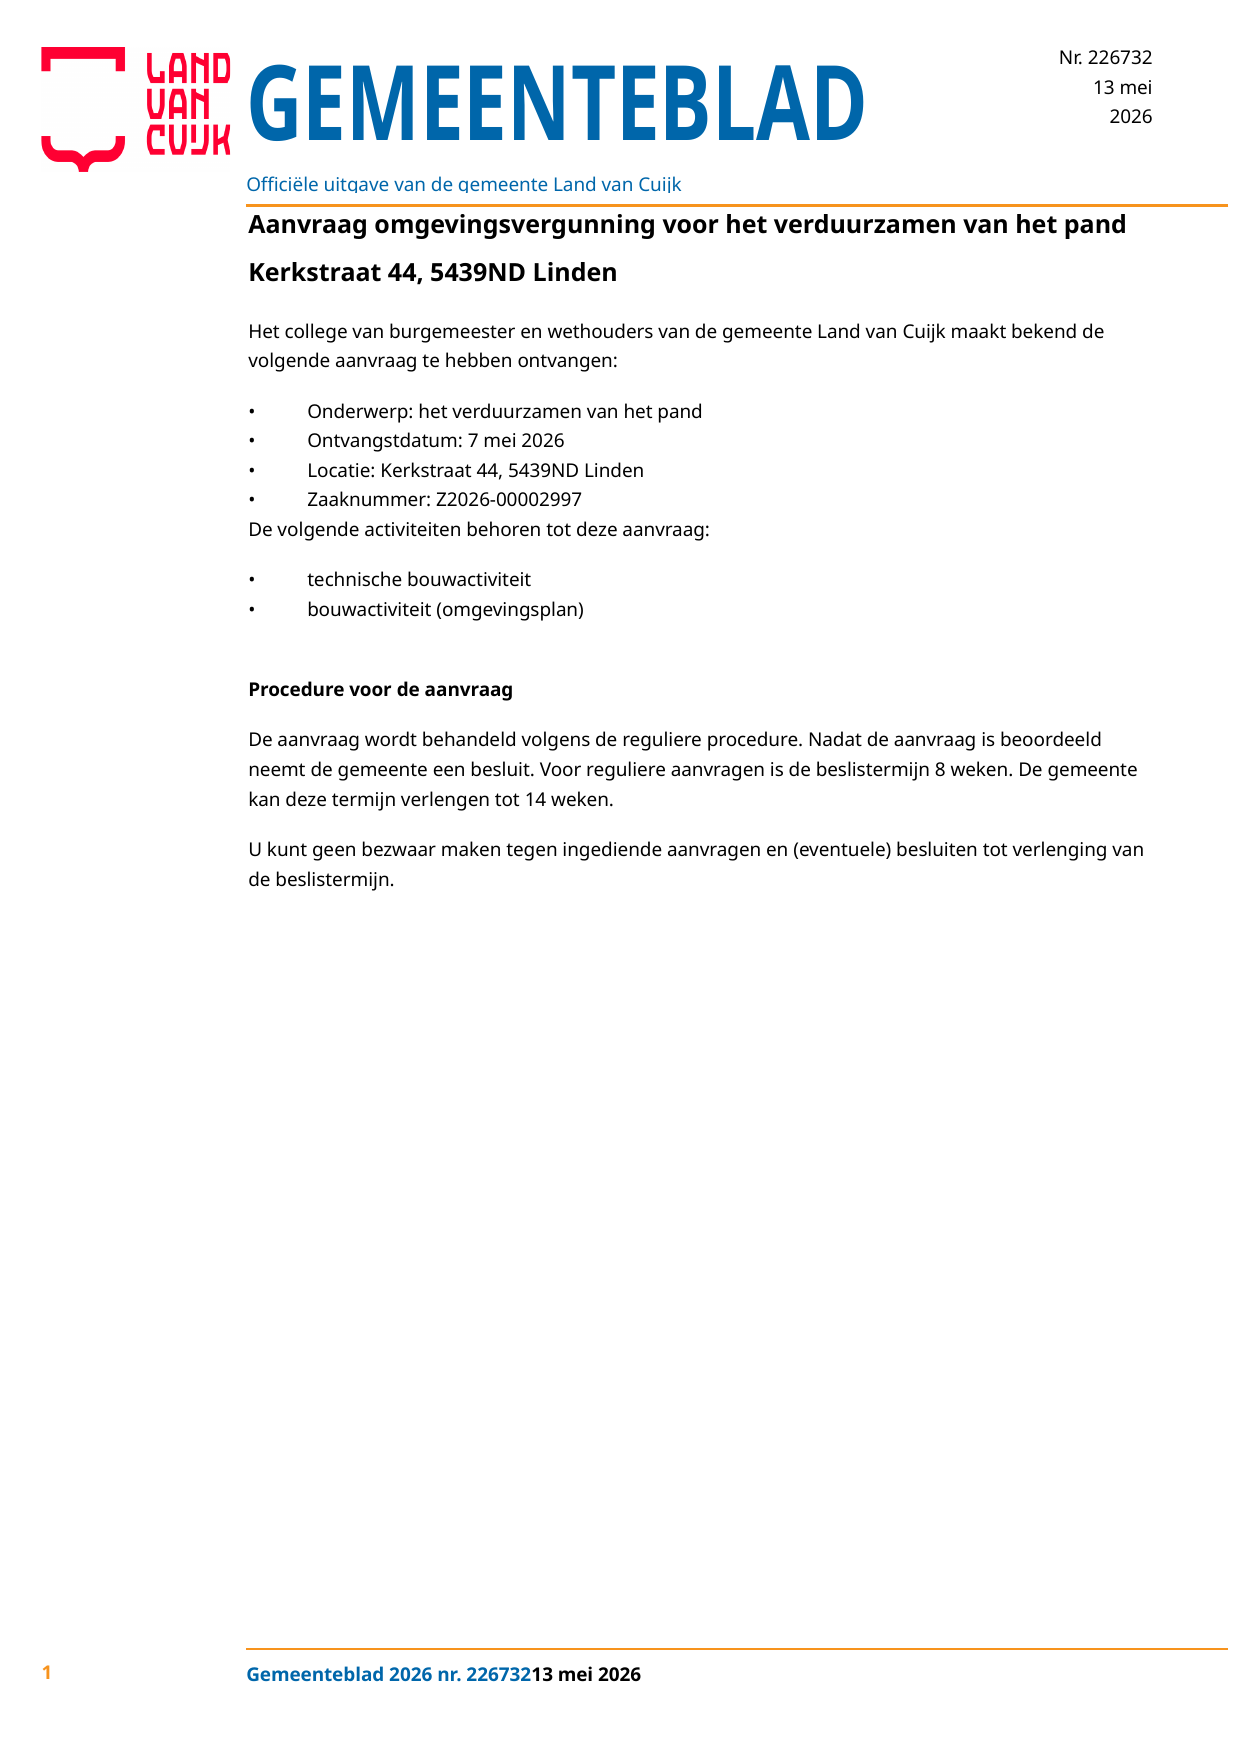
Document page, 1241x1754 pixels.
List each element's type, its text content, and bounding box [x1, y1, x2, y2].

text Procedure voor de aanvraag [248, 676, 1152, 702]
text U kunt geen bezwaar maken tegen ingediende aanvragen en (eventuele) besluiten tot verlenging van de beslistermijn. [248, 836, 1152, 892]
list Zaaknummer: Z2026-00002997 [248, 487, 1152, 512]
text De aanvraag wordt behandeld volgens de reguliere procedure. Nadat de aanvraag is beoordeeld neemt de gemeente een besluit. Voor reguliere aanvragen is de beslistermijn 8 weken. De gemeente kan deze termijn verlengen tot 14 weken. [248, 727, 1152, 812]
list bouwactiviteit (omgevingsplan) [248, 596, 1152, 622]
list Locatie: Kerkstraat 44, 5439ND Linden [248, 457, 1152, 483]
picture [41, 47, 231, 172]
text Aanvraag omgevingsvergunning voor het verduurzamen van het pand Kerkstraat 44, 5439ND Linden [248, 207, 1152, 288]
list Onderwerp: het verduurzamen van het pand [248, 398, 1152, 424]
text Het college van burgemeester en wethouders van de gemeente Land van Cuijk maakt bekend de volgende aanvraag te hebben ontvangen: [248, 318, 1152, 373]
text De volgende activiteiten behoren tot deze aanvraag: [248, 516, 1152, 542]
list technische bouwactiviteit [248, 567, 1152, 592]
list Ontvangstdatum: 7 mei 2026 [248, 427, 1152, 453]
